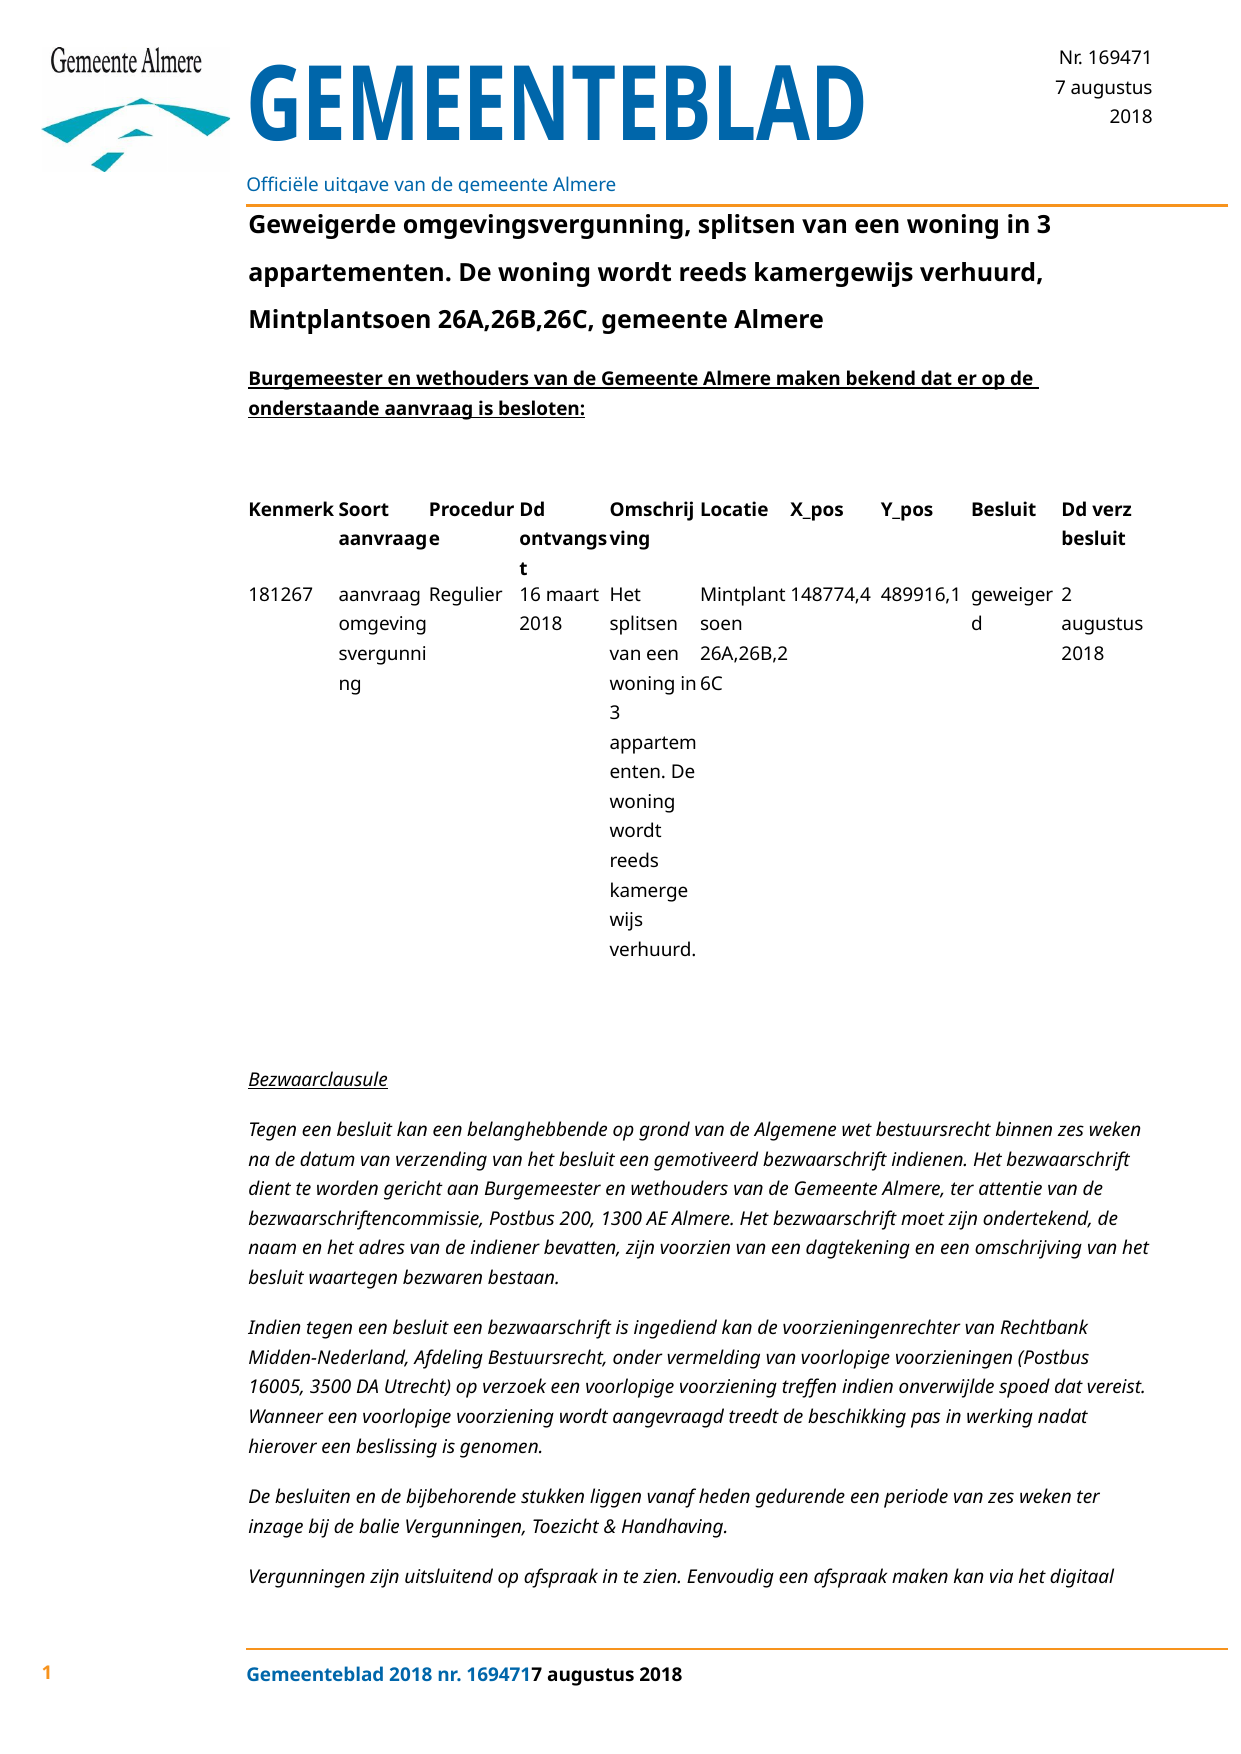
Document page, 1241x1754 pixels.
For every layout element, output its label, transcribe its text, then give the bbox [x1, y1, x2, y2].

table_cell 148774,4 [790, 581, 881, 962]
table_cell 2 augustus 2018 [1061, 581, 1152, 962]
text Tegen een besluit kan een belanghebbende op grond van de Algemene wet bestuursrecht binnen zes weken na de datum van verzending van het besluit een gemotiveerd bezwaarschrift indienen. Het bezwaarschrift dient te worden gericht aan Burgemeester en wethouders van de Gemeente Almere, ter attentie van de bezwaarschriftencommissie, Postbus 200, 1300 AE Almere. Het bezwaarschrift moet zijn ondertekend, de naam en het adres van de indiener bevatten, zijn voorzien van een dagtekening en een omschrijving van het besluit waartegen bezwaren bestaan. [248, 1116, 1152, 1290]
table_header Procedure [429, 496, 519, 581]
table_header Dd ontvangst [519, 496, 609, 581]
table_header Locatie [700, 496, 790, 581]
table_header Soort aanvraag [338, 496, 429, 581]
text Bezwaarclausule [248, 1066, 1152, 1091]
text Geweigerde omgevingsvergunning, splitsen van een woning in 3 appartementen. De woning wordt reeds kamergewijs verhuurd, Mintplantsoen 26A,26B,26C, gemeente Almere [248, 207, 1152, 336]
table_header Dd verz besluit [1061, 496, 1152, 581]
table_cell geweigerd [971, 581, 1061, 962]
table_cell 16 maart 2018 [519, 581, 609, 962]
table_cell 181267 [248, 581, 338, 962]
picture [41, 47, 231, 172]
table_cell Mintplantsoen 26A,26B,26C [700, 581, 790, 962]
table_header X_pos [790, 496, 881, 581]
table_header Kenmerk [248, 496, 338, 581]
table_header Besluit [971, 496, 1061, 581]
text Vergunningen zijn uitsluitend op afspraak in te zien. Eenvoudig een afspraak maken kan via het digitaal [248, 1563, 1152, 1589]
table_cell Regulier [429, 581, 519, 962]
table_cell 489916,1 [881, 581, 971, 962]
text Burgemeester en wethouders van de Gemeente Almere maken bekend dat er op de onderstaande aanvraag is besloten: [248, 366, 1152, 421]
table_header Omschrijving [609, 496, 700, 581]
table_cell Het splitsen van een woning in 3 appartementen. De woning wordt reeds kamergewijs verhuurd. [609, 581, 700, 962]
table_header Y_pos [881, 496, 971, 581]
text Indien tegen een besluit een bezwaarschrift is ingediend kan de voorzieningenrechter van Rechtbank Midden-Nederland, Afdeling Bestuursrecht, onder vermelding van voorlopige voorzieningen (Postbus 16005, 3500 DA Utrecht) op verzoek een voorlopige voorziening treffen indien onverwijlde spoed dat vereist. Wanneer een voorlopige voorziening wordt aangevraagd treedt de beschikking pas in werking nadat hierover een beslissing is genomen. [248, 1314, 1152, 1458]
text De besluiten en de bijbehorende stukken liggen vanaf heden gedurende een periode van zes weken ter inzage bij de balie Vergunningen, Toezicht & Handhaving. [248, 1483, 1152, 1538]
table_cell aanvraag omgevingsvergunning [338, 581, 429, 962]
